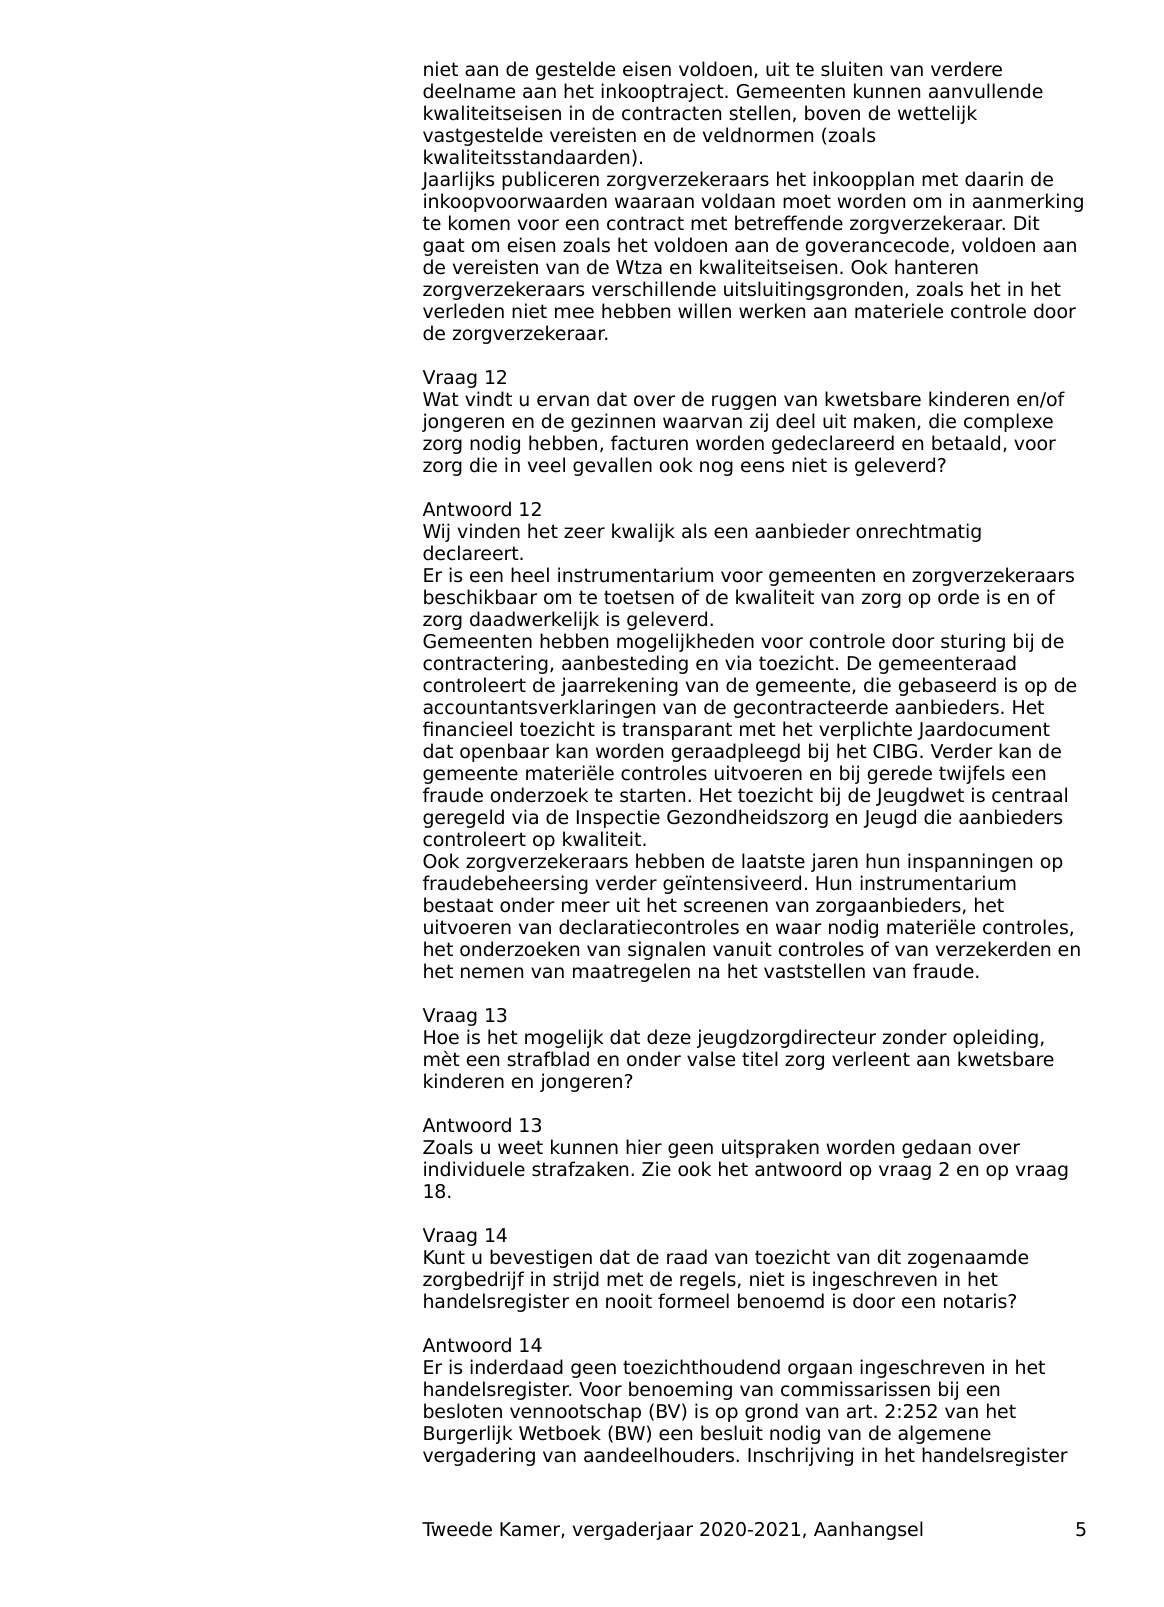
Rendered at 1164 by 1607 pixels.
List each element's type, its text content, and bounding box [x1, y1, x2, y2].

text Antwoord 13 [422, 1115, 1087, 1137]
text Kunt u bevestigen dat de raad van toezicht van dit zogenaamde zorgbedrijf in strijd met de regels, niet is ingeschreven in het handelsregister en nooit formeel benoemd is door een notaris? [422, 1247, 1087, 1313]
text Jaarlijks publiceren zorgverzekeraars het inkoopplan met daarin de inkoopvoorwaarden waaraan voldaan moet worden om in aanmerking te komen voor een contract met betreffende zorgverzekeraar. Dit gaat om eisen zoals het voldoen aan de goverancecode, voldoen aan de vereisten van de Wtza en kwaliteitseisen. Ook hanteren zorgverzekeraars verschillende uitsluitingsgronden, zoals het in het verleden niet mee hebben willen werken aan materiele controle door de zorgverzekeraar. [422, 169, 1087, 345]
text Wij vinden het zeer kwalijk als een aanbieder onrechtmatig declareert. [422, 521, 1087, 565]
text Wat vindt u ervan dat over de ruggen van kwetsbare kinderen en/of jongeren en de gezinnen waarvan zij deel uit maken, die complexe zorg nodig hebben, facturen worden gedeclareerd en betaald, voor zorg die in veel gevallen ook nog eens niet is geleverd? [422, 389, 1087, 477]
text Ook zorgverzekeraars hebben de laatste jaren hun inspanningen op fraudebeheersing verder geïntensiveerd. Hun instrumentarium bestaat onder meer uit het screenen van zorgaanbieders, het uitvoeren van declaratiecontroles en waar nodig materiële controles, het onderzoeken van signalen vanuit controles of van verzekerden en het nemen van maatregelen na het vaststellen van fraude. [422, 851, 1087, 983]
text Gemeenten hebben mogelijkheden voor controle door sturing bij de contractering, aanbesteding en via toezicht. De gemeenteraad controleert de jaarrekening van de gemeente, die gebaseerd is op de accountantsverklaringen van de gecontracteerde aanbieders. Het financieel toezicht is transparant met het verplichte Jaardocument dat openbaar kan worden geraadpleegd bij het CIBG. Verder kan de gemeente materiële controles uitvoeren en bij gerede twijfels een fraude onderzoek te starten. Het toezicht bij de Jeugdwet is centraal geregeld via de Inspectie Gezondheidszorg en Jeugd die aanbieders controleert op kwaliteit. [422, 631, 1087, 851]
text Antwoord 14 [422, 1335, 1087, 1357]
text Zoals u weet kunnen hier geen uitspraken worden gedaan over individuele strafzaken. Zie ook het antwoord op vraag 2 en op vraag 18. [422, 1137, 1087, 1203]
text Hoe is het mogelijk dat deze jeugdzorgdirecteur zonder opleiding, mèt een strafblad en onder valse titel zorg verleent aan kwetsbare kinderen en jongeren? [422, 1027, 1087, 1093]
text Vraag 12 [422, 367, 1087, 389]
text Er is inderdaad geen toezichthoudend orgaan ingeschreven in het handelsregister. Voor benoeming van commissarissen bij een besloten vennootschap (BV) is op grond van art. 2:252 van het Burgerlijk Wetboek (BW) een besluit nodig van de algemene vergadering van aandeelhouders. Inschrijving in het handelsregister [422, 1357, 1087, 1467]
text Vraag 13 [422, 1005, 1087, 1027]
text niet aan de gestelde eisen voldoen, uit te sluiten van verdere deelname aan het inkooptraject. Gemeenten kunnen aanvullende kwaliteitseisen in de contracten stellen, boven de wettelijk vastgestelde vereisten en de veldnormen (zoals kwaliteitsstandaarden). [422, 59, 1087, 169]
text Antwoord 12 [422, 499, 1087, 521]
text Vraag 14 [422, 1225, 1087, 1247]
text Er is een heel instrumentarium voor gemeenten en zorgverzekeraars beschikbaar om te toetsen of de kwaliteit van zorg op orde is en of zorg daadwerkelijk is geleverd. [422, 565, 1087, 631]
